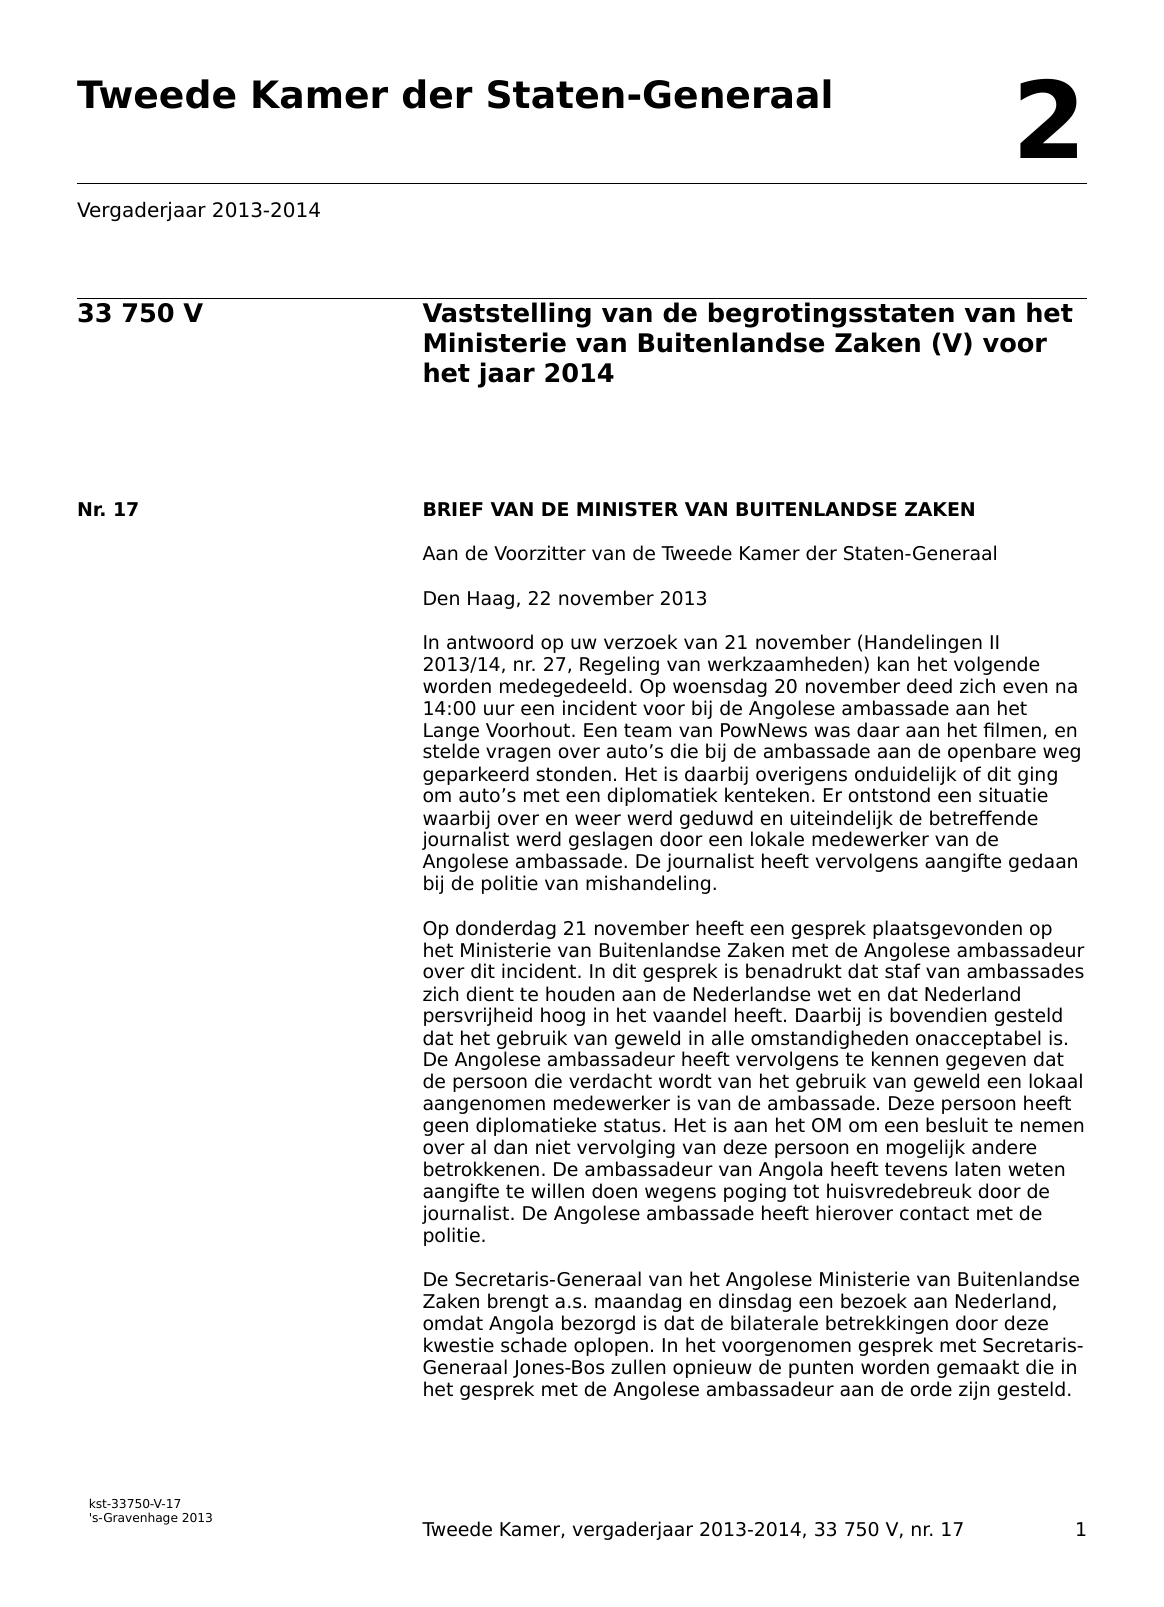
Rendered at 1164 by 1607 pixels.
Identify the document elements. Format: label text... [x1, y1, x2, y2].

text Op donderdag 21 november heeft een gesprek plaatsgevonden op het Ministerie van Buitenlandse Zaken met de Angolese ambassadeur over dit incident. In dit gesprek is benadrukt dat staf van ambassades zich dient te houden aan de Nederlandse wet en dat Nederland persvrijheid hoog in het vaandel heeft. Daarbij is bovendien gesteld dat het gebruik van geweld in alle omstandigheden onacceptabel is. De Angolese ambassadeur heeft vervolgens te kennen gegeven dat de persoon die verdacht wordt van het gebruik van geweld een lokaal aangenomen medewerker is van de ambassade. Deze persoon heeft geen diplomatieke status. Het is aan het OM om een besluit te nemen over al dan niet vervolging van deze persoon en mogelijk andere betrokkenen. De ambassadeur van Angola heeft tevens laten weten aangifte te willen doen wegens poging tot huisvredebreuk door de journalist. De Angolese ambassade heeft hierover contact met de politie. [422, 917, 1087, 1247]
text In antwoord op uw verzoek van 21 november (Handelingen II 2013/14, nr. 27, Regeling van werkzaamheden) kan het volgende worden medegedeeld. Op woensdag 20 november deed zich even na 14:00 uur een incident voor bij de Angolese ambassade aan het Lange Voorhout. Een team van PowNews was daar aan het filmen, en stelde vragen over auto’s die bij de ambassade aan de openbare weg geparkeerd stonden. Het is daarbij overigens onduidelijk of dit ging om auto’s met een diplomatiek kenteken. Er ontstond een situatie waarbij over en weer werd geduwd en uiteindelijk de betreffende journalist werd geslagen door een lokale medewerker van de Angolese ambassade. De journalist heeft vervolgens aangifte gedaan bij de politie van mishandeling. [422, 632, 1087, 895]
text 's-Gravenhage 2013 [88, 1511, 323, 1525]
text Aan de Voorzitter van de Tweede Kamer der Staten-Generaal [422, 543, 1087, 565]
subtitle 33 750 V Vaststelling van de begrotingsstaten van het Ministerie van Buitenlandse Zaken (V) voor het jaar 2014 [77, 299, 1087, 388]
text kst-33750-V-17 [88, 1497, 323, 1511]
table_header Tweede Kamer der Staten-Generaal [77, 59, 886, 183]
table_cell Vergaderjaar 2013-2014 [77, 184, 1087, 298]
table_header 2 [886, 59, 1087, 183]
subtitle Nr. 17 BRIEF VAN DE MINISTER VAN BUITENLANDSE ZAKEN [77, 499, 1087, 521]
text Den Haag, 22 november 2013 [422, 587, 1087, 609]
text De Secretaris-Generaal van het Angolese Ministerie van Buitenlandse Zaken brengt a.s. maandag en dinsdag een bezoek aan Nederland, omdat Angola bezorgd is dat de bilaterale betrekkingen door deze kwestie schade oplopen. In het voorgenomen gesprek met Secretaris-Generaal Jones-Bos zullen opnieuw de punten worden gemaakt die in het gesprek met de Angolese ambassadeur aan de orde zijn gesteld. [422, 1269, 1087, 1401]
